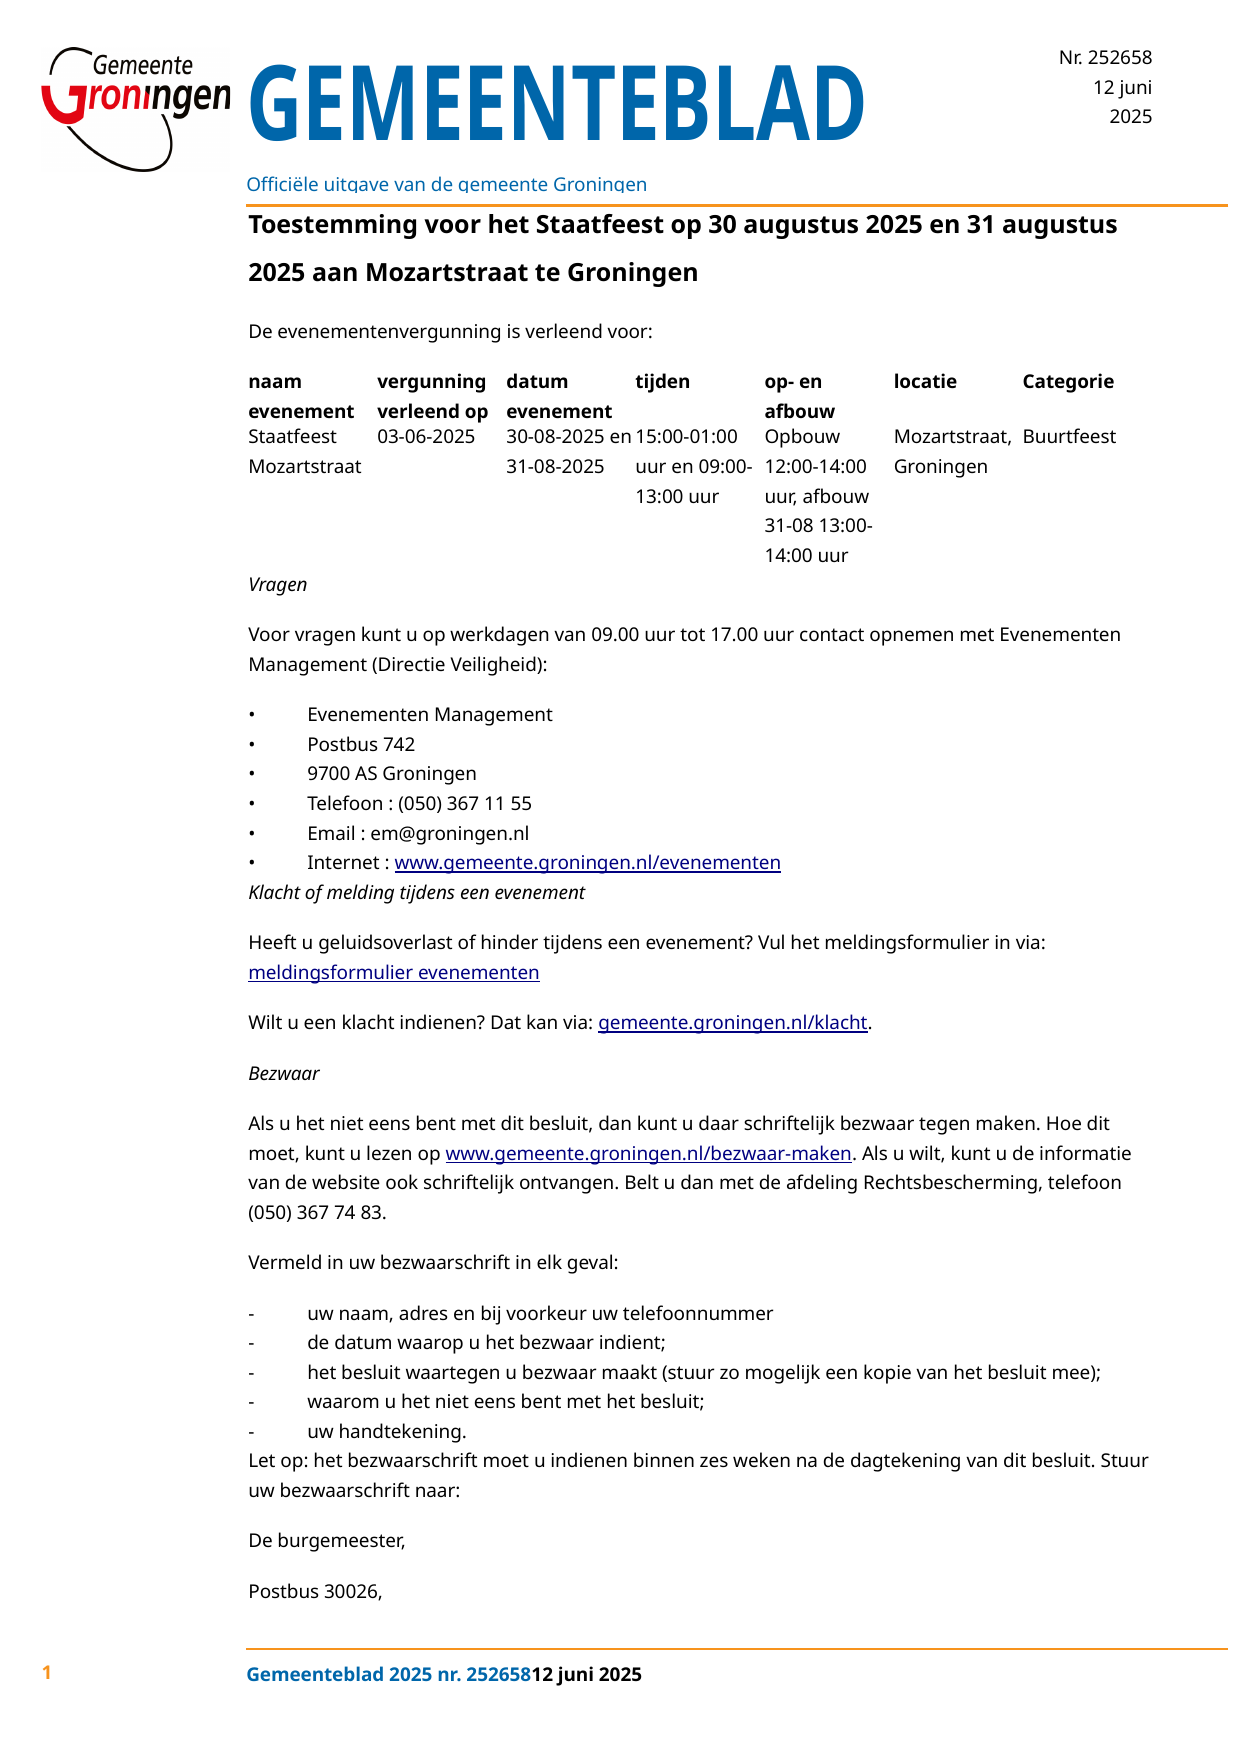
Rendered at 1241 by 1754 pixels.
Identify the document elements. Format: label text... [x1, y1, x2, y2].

text De evenementenvergunning is verleend voor: [248, 318, 1152, 344]
list Postbus 742 [248, 731, 1152, 757]
text Vermeld in uw bezwaarschrift in elk geval: [248, 1249, 1152, 1275]
table_cell Buurtfeest [1023, 424, 1152, 568]
list Email : em@groningen.nl [248, 820, 1152, 846]
text Voor vragen kunt u op werkdagen van 09.00 uur tot 17.00 uur contact opnemen met Evenementen Management (Directie Veiligheid): [248, 621, 1152, 677]
table_header datum evenement [506, 369, 635, 424]
table_header tijden [635, 369, 764, 424]
text Vragen [248, 571, 1152, 597]
table_cell 15:00-01:00 uur en 09:00-13:00 uur [635, 424, 764, 568]
text Wilt u een klacht indienen? Dat kan via: gemeente.groningen.nl/klacht. [248, 1009, 1152, 1035]
picture [41, 47, 231, 172]
list Telefoon : (050) 367 11 55 [248, 790, 1152, 816]
text Let op: het bezwaarschrift moet u indienen binnen zes weken na de dagtekening van dit besluit. Stuur uw bezwaarschrift naar: [248, 1448, 1152, 1503]
table_header locatie [894, 369, 1022, 424]
list het besluit waartegen u bezwaar maakt (stuur zo mogelijk een kopie van het besluit mee); [248, 1359, 1152, 1385]
list uw naam, adres en bij voorkeur uw telefoonnummer [248, 1300, 1152, 1326]
list Evenementen Management [248, 701, 1152, 727]
list Internet : www.gemeente.groningen.nl/evenementen [248, 849, 1152, 875]
list 9700 AS Groningen [248, 761, 1152, 786]
text Bezwaar [248, 1060, 1152, 1086]
text Als u het niet eens bent met dit besluit, dan kunt u daar schriftelijk bezwaar tegen maken. Hoe dit moet, kunt u lezen op www.gemeente.groningen.nl/bezwaar-maken. Als u wilt, kunt u de informatie van de website ook schriftelijk ontvangen. Belt u dan met de afdeling Rechtsbescherming, telefoon (050) 367 74 83. [248, 1110, 1152, 1225]
text De burgemeester, [248, 1528, 1152, 1553]
table_cell Staatfeest Mozartstraat [248, 424, 377, 568]
text Klacht of melding tijdens een evenement [248, 879, 1152, 905]
table_cell 03-06-2025 [377, 424, 506, 568]
text Postbus 30026, [248, 1578, 1152, 1604]
table_cell Opbouw 12:00-14:00 uur, afbouw 31-08 13:00-14:00 uur [764, 424, 893, 568]
table_cell 30-08-2025 en 31-08-2025 [506, 424, 635, 568]
list de datum waarop u het bezwaar indient; [248, 1329, 1152, 1355]
table_header vergunning verleend op [377, 369, 506, 424]
table_header Categorie [1023, 369, 1152, 424]
text Toestemming voor het Staatfeest op 30 augustus 2025 en 31 augustus 2025 aan Mozartstraat te Groningen [248, 207, 1152, 288]
text Heeft u geluidsoverlast of hinder tijdens een evenement? Vul het meldingsformulier in via: meldingsformulier evenementen [248, 929, 1152, 985]
list waarom u het niet eens bent met het besluit; [248, 1388, 1152, 1414]
table_cell Mozartstraat, Groningen [894, 424, 1022, 568]
list uw handtekening. [248, 1418, 1152, 1444]
table_header naam evenement [248, 369, 377, 424]
table_header op- en afbouw [764, 369, 893, 424]
